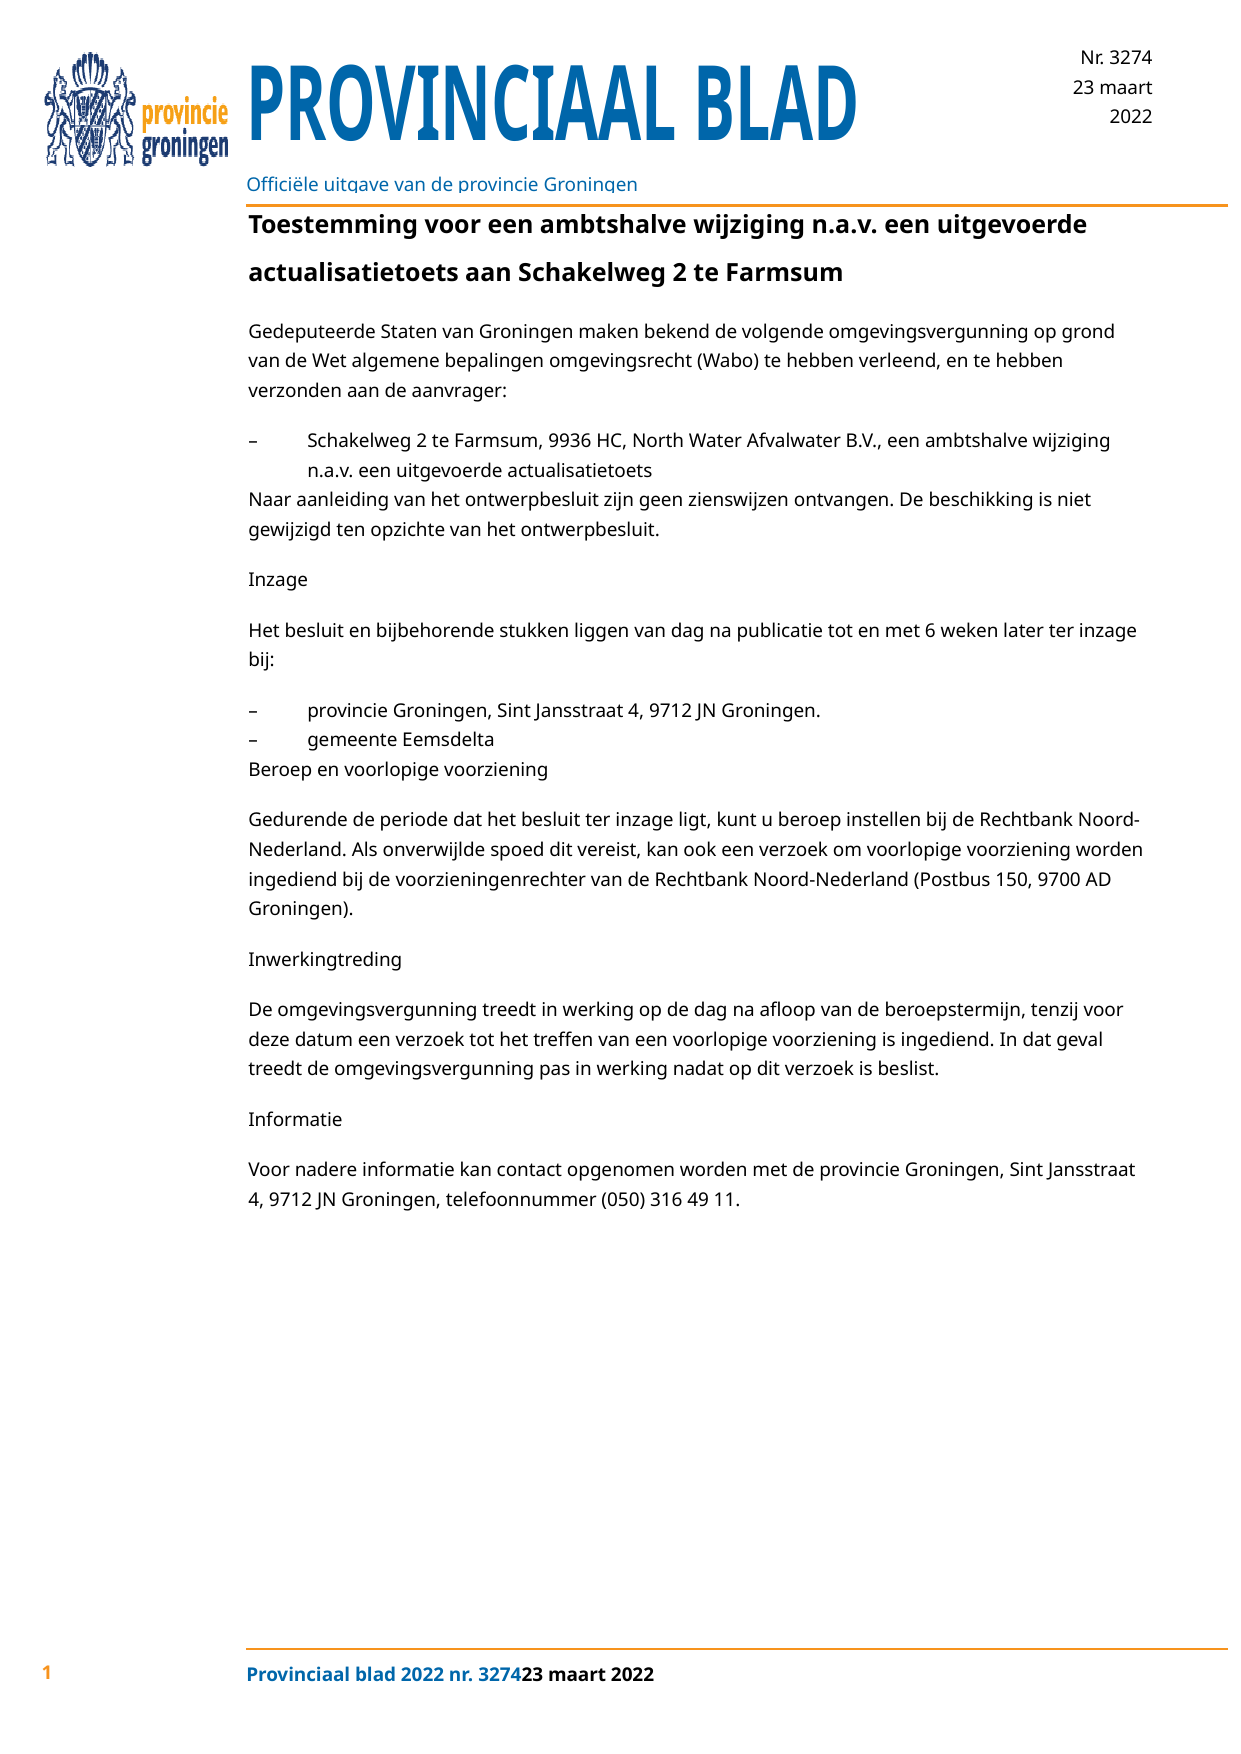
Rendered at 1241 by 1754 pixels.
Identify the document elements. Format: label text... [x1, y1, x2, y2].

picture [41, 47, 231, 172]
list Schakelweg 2 te Farmsum, 9936 HC, North Water Afvalwater B.V., een ambtshalve wijziging n.a.v. een uitgevoerde actualisatietoets [248, 427, 1152, 483]
text Naar aanleiding van het ontwerpbesluit zijn geen zienswijzen ontvangen. De beschikking is niet gewijzigd ten opzichte van het ontwerpbesluit. [248, 487, 1152, 542]
text Toestemming voor een ambtshalve wijziging n.a.v. een uitgevoerde actualisatietoets aan Schakelweg 2 te Farmsum [248, 207, 1152, 288]
text Het besluit en bijbehorende stukken liggen van dag na publicatie tot en met 6 weken later ter inzage bij: [248, 617, 1152, 672]
list provincie Groningen, Sint Jansstraat 4, 9712 JN Groningen. [248, 697, 1152, 723]
text Informatie [248, 1106, 1152, 1132]
text Voor nadere informatie kan contact opgenomen worden met de provincie Groningen, Sint Jansstraat 4, 9712 JN Groningen, telefoonnummer (050) 316 49 11. [248, 1156, 1152, 1212]
text Inwerkingtreding [248, 946, 1152, 972]
text Inzage [248, 567, 1152, 592]
text Gedeputeerde Staten van Groningen maken bekend de volgende omgevingsvergunning op grond van de Wet algemene bepalingen omgevingsrecht (Wabo) te hebben verleend, en te hebben verzonden aan de aanvrager: [248, 318, 1152, 403]
list gemeente Eemsdelta [248, 727, 1152, 752]
text De omgevingsvergunning treedt in werking op de dag na afloop van de beroepstermijn, tenzij voor deze datum een verzoek tot het treffen van een voorlopige voorziening is ingediend. In dat geval treedt de omgevingsvergunning pas in werking nadat op dit verzoek is beslist. [248, 996, 1152, 1081]
text Gedurende de periode dat het besluit ter inzage ligt, kunt u beroep instellen bij de Rechtbank Noord-Nederland. Als onverwijlde spoed dit vereist, kan ook een verzoek om voorlopige voorziening worden ingediend bij de voorzieningenrechter van de Rechtbank Noord-Nederland (Postbus 150, 9700 AD Groningen). [248, 807, 1152, 921]
text Beroep en voorlopige voorziening [248, 756, 1152, 782]
